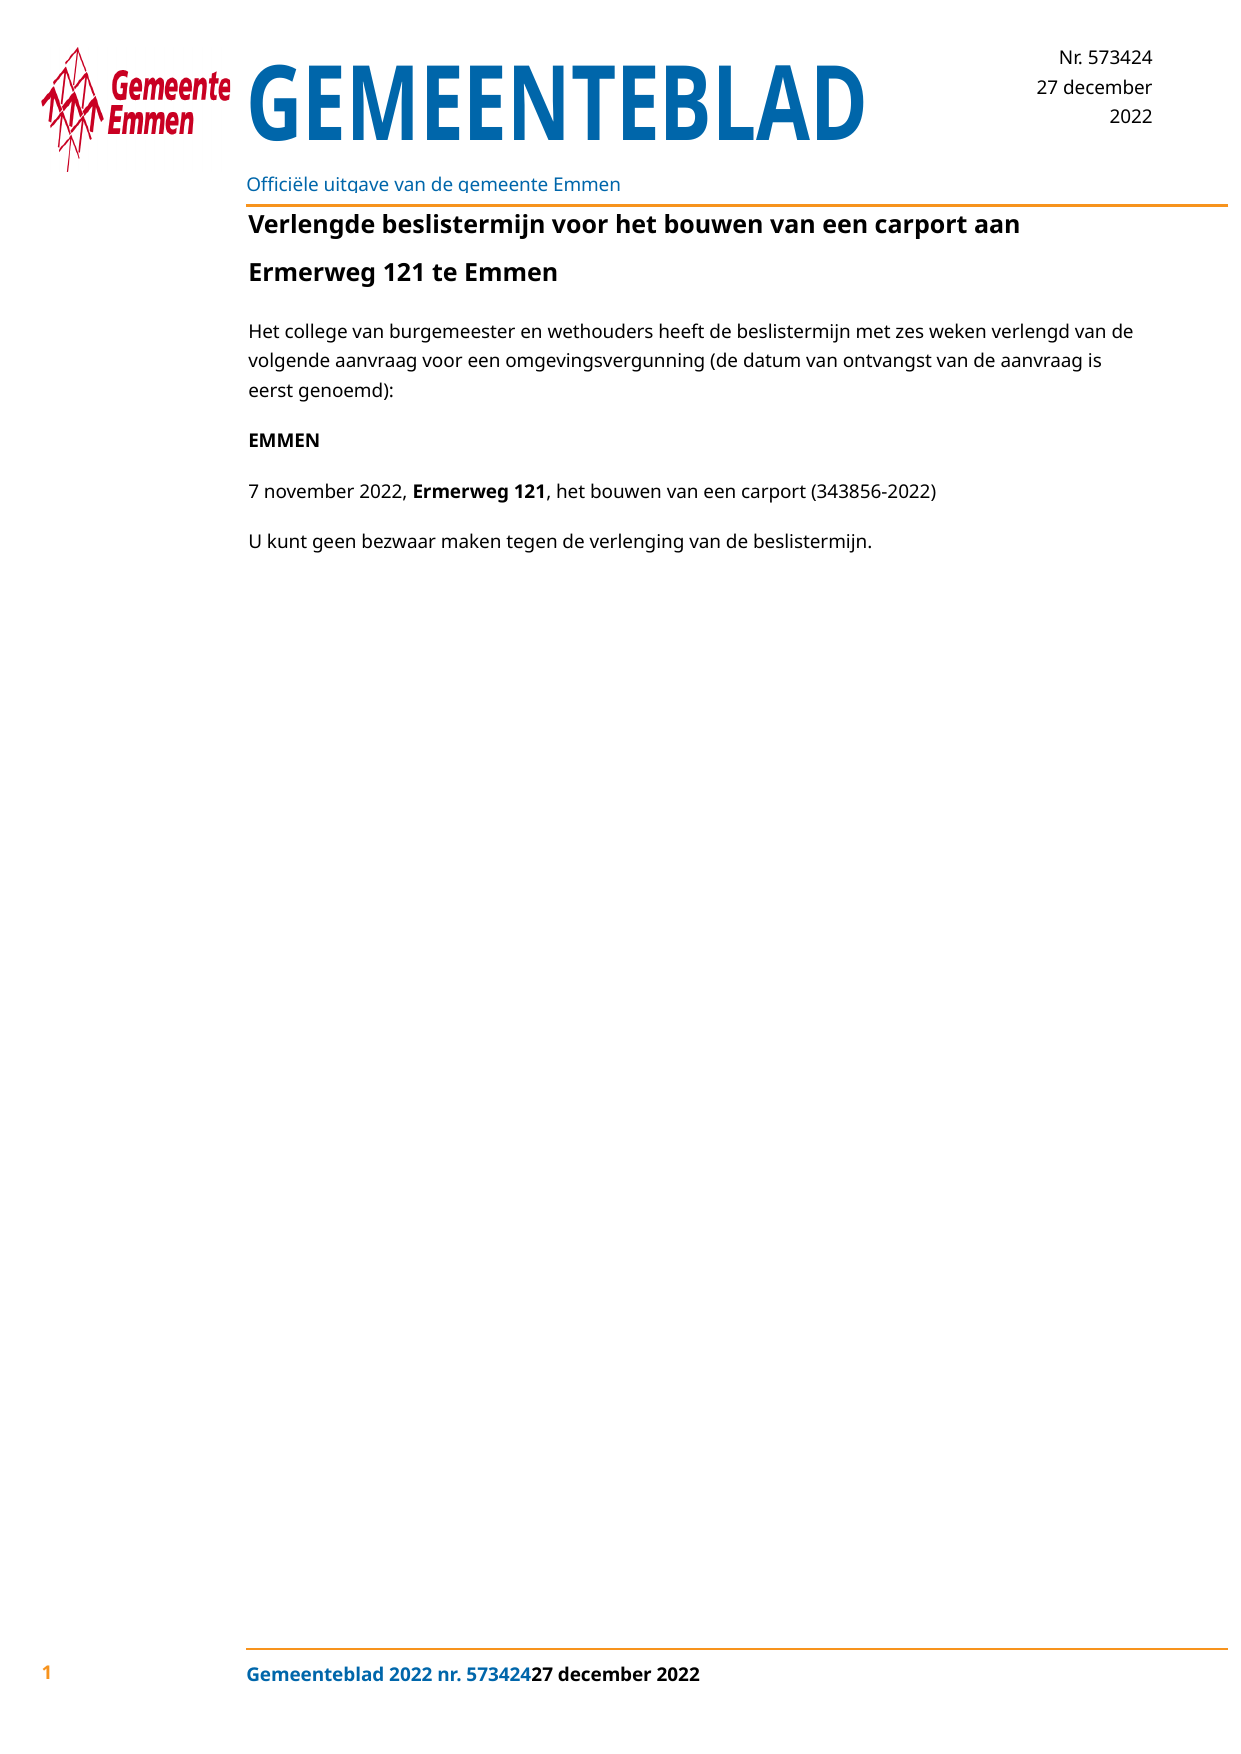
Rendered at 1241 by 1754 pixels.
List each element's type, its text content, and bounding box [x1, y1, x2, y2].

text Het college van burgemeester en wethouders heeft de beslistermijn met zes weken verlengd van de volgende aanvraag voor een omgevingsvergunning (de datum van ontvangst van de aanvraag is eerst genoemd): [248, 318, 1152, 403]
text 7 november 2022, Ermerweg 121, het bouwen van een carport (343856-2022) [248, 478, 1152, 504]
text Verlengde beslistermijn voor het bouwen van een carport aan Ermerweg 121 te Emmen [248, 207, 1152, 288]
picture [41, 47, 231, 172]
text EMMEN [248, 427, 1152, 453]
text U kunt geen bezwaar maken tegen de verlenging van de beslistermijn. [248, 528, 1152, 554]
